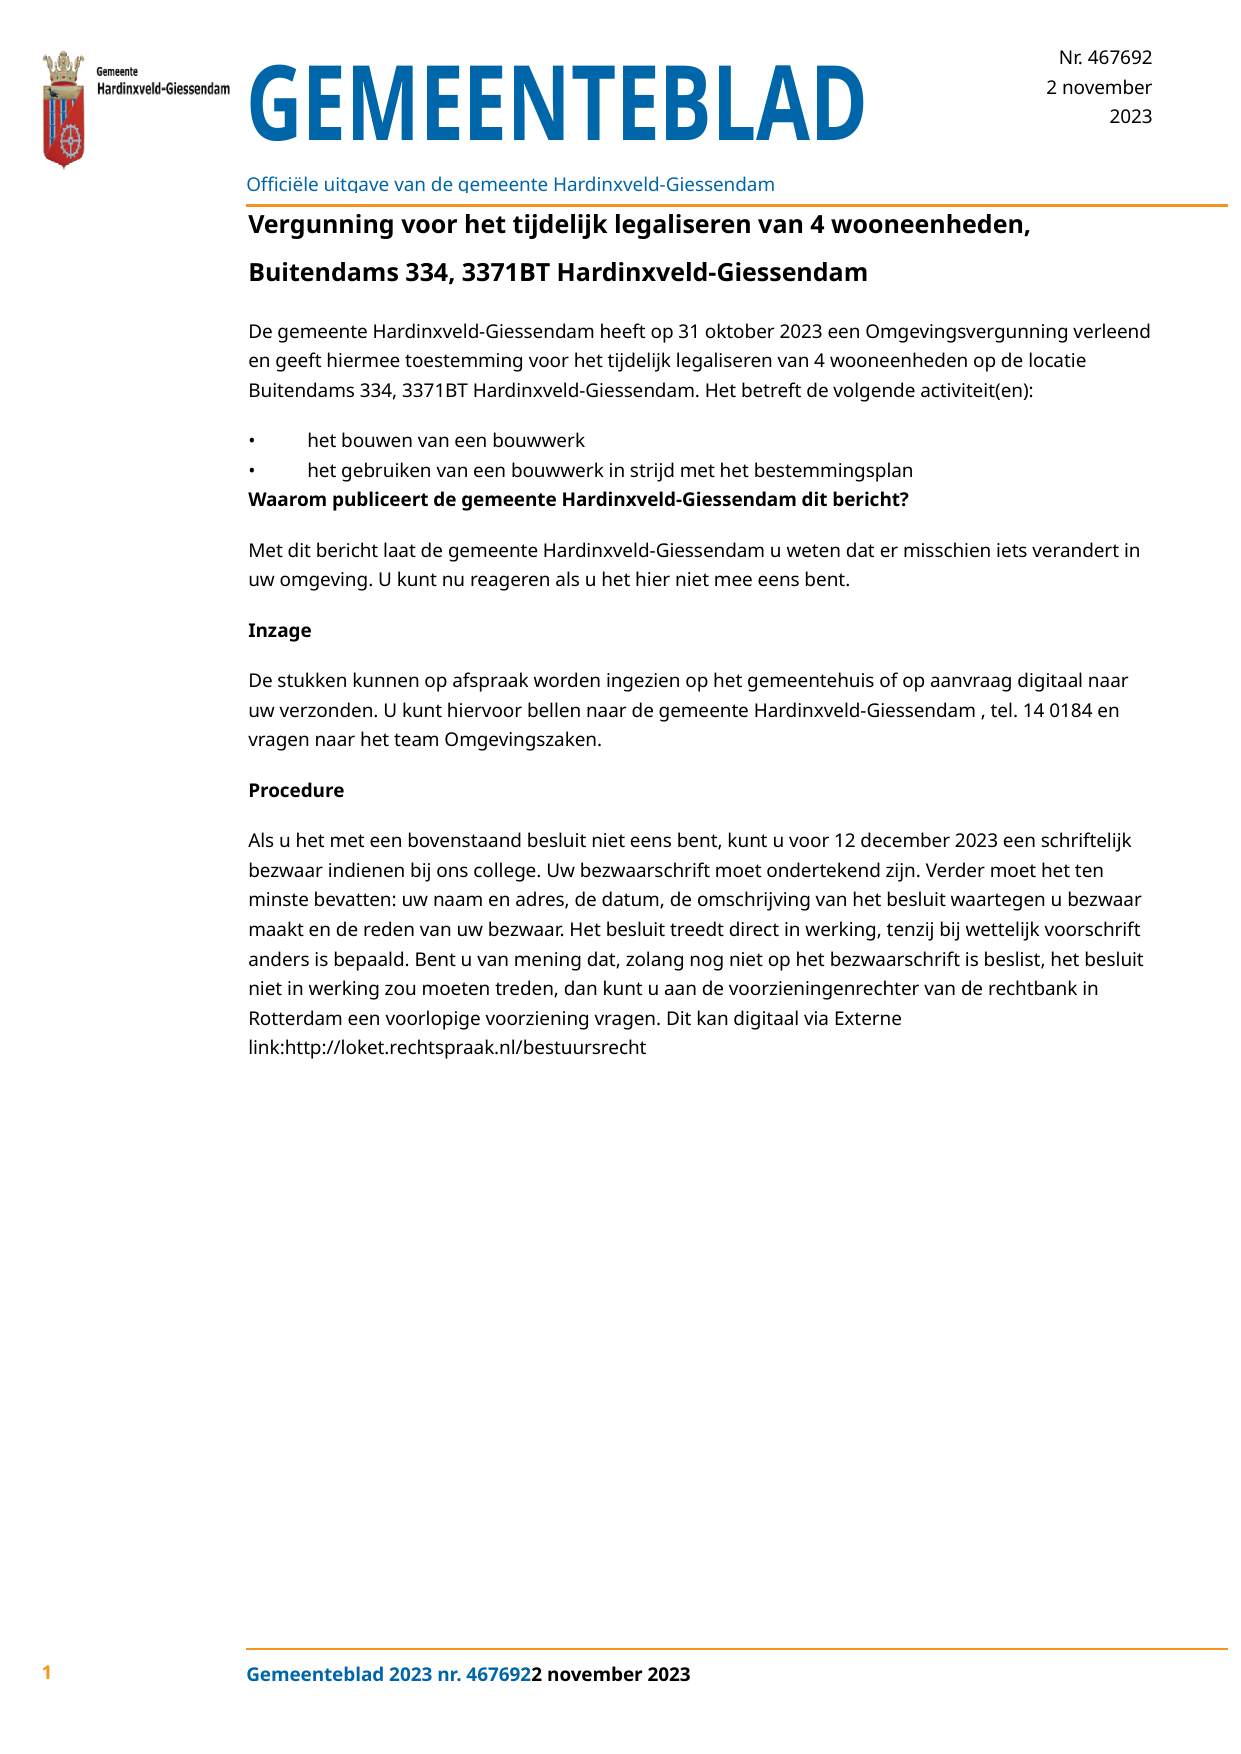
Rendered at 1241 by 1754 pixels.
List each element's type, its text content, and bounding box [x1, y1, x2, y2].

list het bouwen van een bouwwerk [248, 427, 1152, 453]
text Met dit bericht laat de gemeente Hardinxveld-Giessendam u weten dat er misschien iets verandert in uw omgeving. U kunt nu reageren als u het hier niet mee eens bent. [248, 537, 1152, 592]
text De gemeente Hardinxveld-Giessendam heeft op 31 oktober 2023 een Omgevingsvergunning verleend en geeft hiermee toestemming voor het tijdelijk legaliseren van 4 wooneenheden op de locatie Buitendams 334, 3371BT Hardinxveld-Giessendam. Het betreft de volgende activiteit(en): [248, 318, 1152, 403]
picture [41, 47, 231, 172]
text Waarom publiceert de gemeente Hardinxveld-Giessendam dit bericht? [248, 487, 1152, 512]
list het gebruiken van een bouwwerk in strijd met het bestemmingsplan [248, 457, 1152, 483]
text Procedure [248, 777, 1152, 803]
text Als u het met een bovenstaand besluit niet eens bent, kunt u voor 12 december 2023 een schriftelijk bezwaar indienen bij ons college. Uw bezwaarschrift moet ondertekend zijn. Verder moet het ten minste bevatten: uw naam en adres, de datum, de omschrijving van het besluit waartegen u bezwaar maakt en de reden van uw bezwaar. Het besluit treedt direct in werking, tenzij bij wettelijk voorschrift anders is bepaald. Bent u van mening dat, zolang nog niet op het bezwaarschrift is beslist, het besluit niet in werking zou moeten treden, dan kunt u aan de voorzieningenrechter van de rechtbank in Rotterdam een voorlopige voorziening vragen. Dit kan digitaal via Externe link:http://loket.rechtspraak.nl/bestuursrecht [248, 827, 1152, 1060]
text De stukken kunnen op afspraak worden ingezien op het gemeentehuis of op aanvraag digitaal naar uw verzonden. U kunt hiervoor bellen naar de gemeente Hardinxveld-Giessendam , tel. 14 0184 en vragen naar het team Omgevingszaken. [248, 667, 1152, 752]
text Inzage [248, 617, 1152, 643]
text Vergunning voor het tijdelijk legaliseren van 4 wooneenheden, Buitendams 334, 3371BT Hardinxveld-Giessendam [248, 207, 1152, 288]
